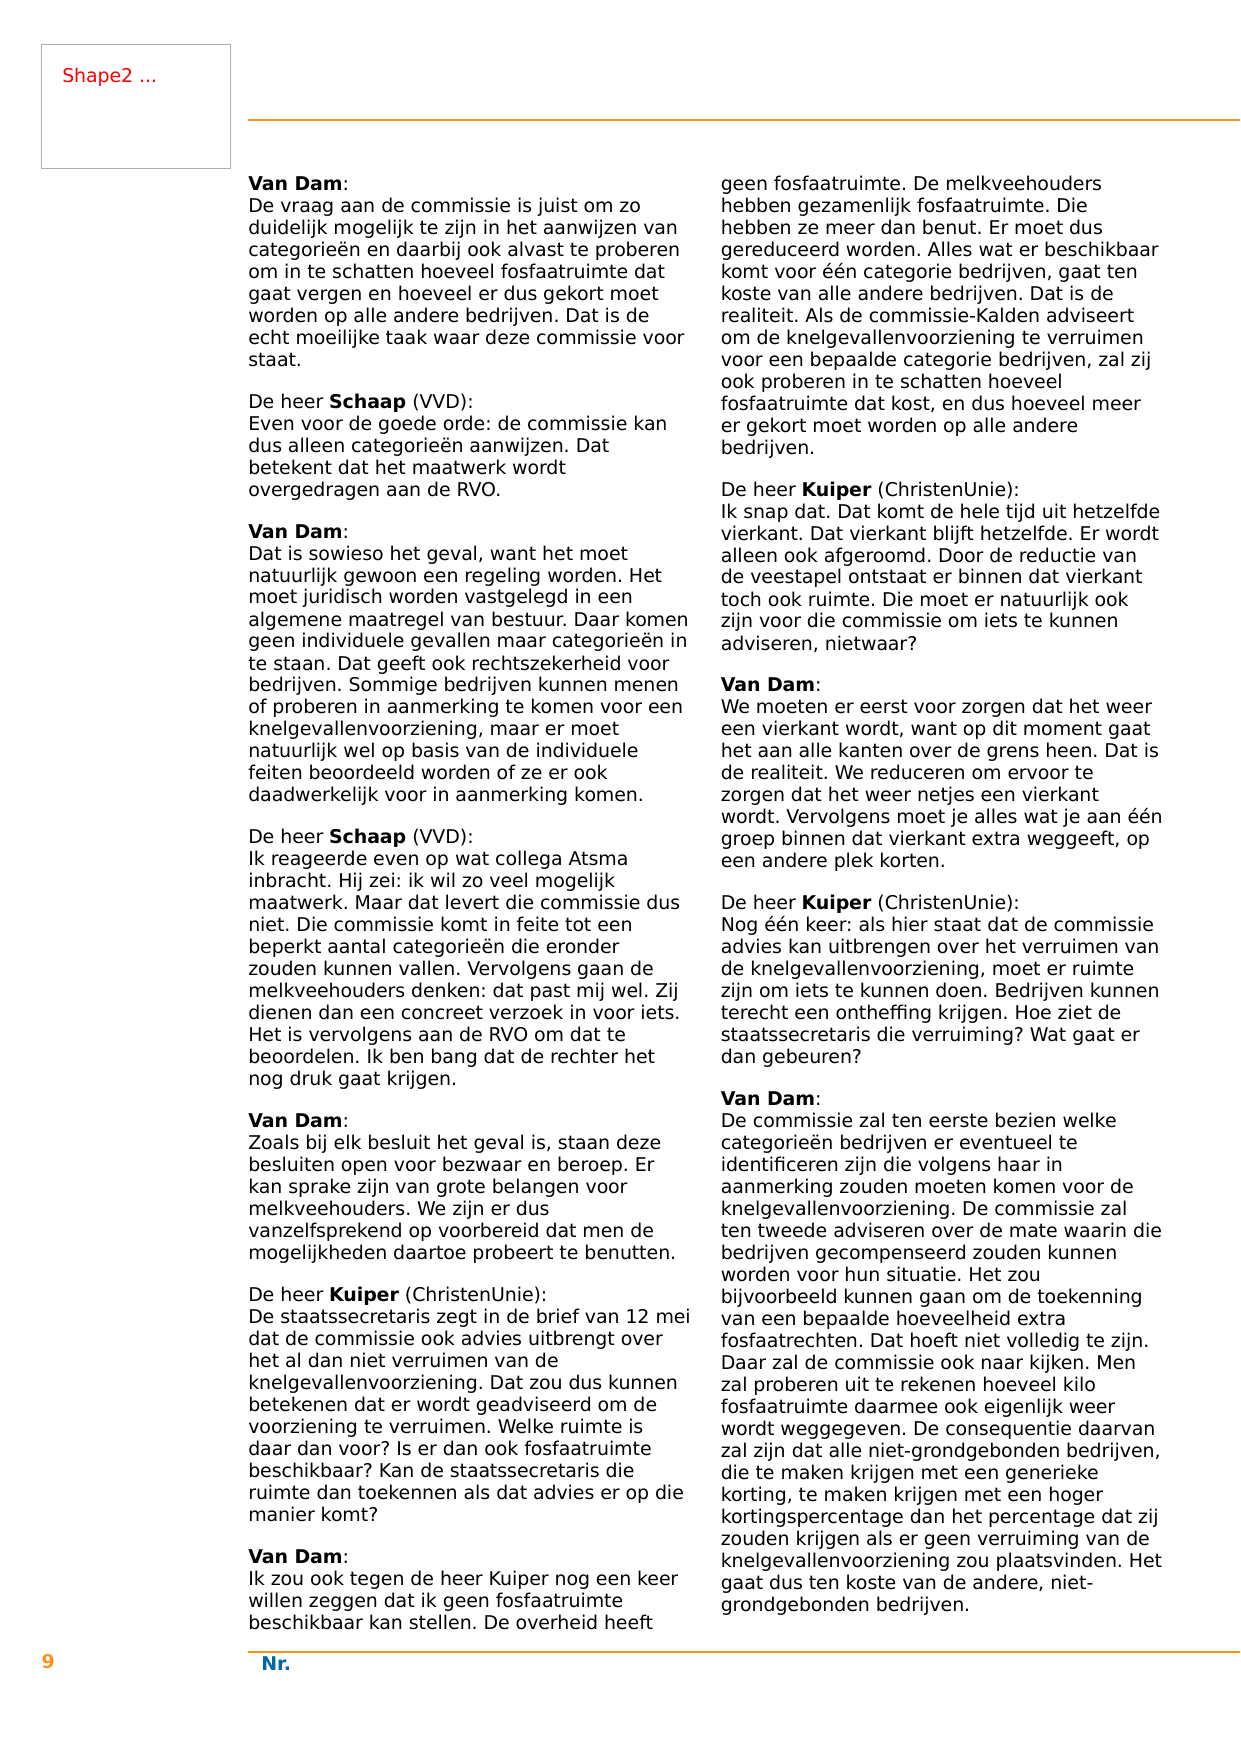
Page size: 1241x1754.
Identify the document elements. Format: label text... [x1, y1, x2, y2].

text Van Dam: [721, 674, 1163, 696]
text De staatssecretaris zegt in de brief van 12 mei dat de commissie ook advies uitbrengt over het al dan niet verruimen van de knelgevallenvoorziening. Dat zou dus kunnen betekenen dat er wordt geadviseerd om de voorziening te verruimen. Welke ruimte is daar dan voor? Is er dan ook fosfaatruimte beschikbaar? Kan de staatssecretaris die ruimte dan toekennen als dat advies er op die manier komt? [248, 1306, 691, 1526]
text Ik zou ook tegen de heer Kuiper nog een keer willen zeggen dat ik geen fosfaatruimte beschikbaar kan stellen. De overheid heeft [248, 1568, 691, 1633]
text De heer Kuiper (ChristenUnie): [721, 478, 1163, 501]
text We moeten er eerst voor zorgen dat het weer een vierkant wordt, want op dit moment gaat het aan alle kanten over de grens heen. Dat is de realiteit. We reduceren om ervoor te zorgen dat het weer netjes een vierkant wordt. Vervolgens moet je alles wat je aan één groep binnen dat vierkant extra weggeeft, op een andere plek korten. [721, 696, 1163, 872]
text De heer Schaap (VVD): [248, 826, 691, 848]
text Van Dam: [248, 1546, 691, 1568]
text Zoals bij elk besluit het geval is, staan deze besluiten open voor bezwaar en beroep. Er kan sprake zijn van grote belangen voor melkveehouders. We zijn er dus vanzelfsprekend op voorbereid dat men de mogelijkheden daartoe probeert te benutten. [248, 1132, 691, 1264]
text De heer Kuiper (ChristenUnie): [248, 1284, 691, 1306]
text Ik snap dat. Dat komt de hele tijd uit hetzelfde vierkant. Dat vierkant blijft hetzelfde. Er wordt alleen ook afgeroomd. Door de reductie van de veestapel ontstaat er binnen dat vierkant toch ook ruimte. Die moet er natuurlijk ook zijn voor die commissie om iets te kunnen adviseren, nietwaar? [721, 501, 1163, 654]
text De heer Kuiper (ChristenUnie): [721, 892, 1163, 914]
text Van Dam: [721, 1088, 1163, 1110]
text Even voor de goede orde: de commissie kan dus alleen categorieën aanwijzen. Dat betekent dat het maatwerk wordt overgedragen aan de RVO. [248, 413, 691, 501]
text geen fosfaatruimte. De melkveehouders hebben gezamenlijk fosfaatruimte. Die hebben ze meer dan benut. Er moet dus gereduceerd worden. Alles wat er beschikbaar komt voor één categorie bedrijven, gaat ten koste van alle andere bedrijven. Dat is de realiteit. Als de commissie-Kalden adviseert om de knelgevallenvoorziening te verruimen voor een bepaalde categorie bedrijven, zal zij ook proberen in te schatten hoeveel fosfaatruimte dat kost, en dus hoeveel meer er gekort moet worden op alle andere bedrijven. [721, 173, 1163, 458]
text Ik reageerde even op wat collega Atsma inbracht. Hij zei: ik wil zo veel mogelijk maatwerk. Maar dat levert die commissie dus niet. Die commissie komt in feite tot een beperkt aantal categorieën die eronder zouden kunnen vallen. Vervolgens gaan de melkveehouders denken: dat past mij wel. Zij dienen dan een concreet verzoek in voor iets. Het is vervolgens aan de RVO om dat te beoordelen. Ik ben bang dat de rechter het nog druk gaat krijgen. [248, 848, 691, 1090]
text Van Dam: [248, 173, 691, 195]
text De commissie zal ten eerste bezien welke categorieën bedrijven er eventueel te identificeren zijn die volgens haar in aanmerking zouden moeten komen voor de knelgevallenvoorziening. De commissie zal ten tweede adviseren over de mate waarin die bedrijven gecompenseerd zouden kunnen worden voor hun situatie. Het zou bijvoorbeeld kunnen gaan om de toekenning van een bepaalde hoeveelheid extra fosfaatrechten. Dat hoeft niet volledig te zijn. Daar zal de commissie ook naar kijken. Men zal proberen uit te rekenen hoeveel kilo fosfaatruimte daarmee ook eigenlijk weer wordt weggegeven. De consequentie daarvan zal zijn dat alle niet-grondgebonden bedrijven, die te maken krijgen met een generieke korting, te maken krijgen met een hoger kortingspercentage dan het percentage dat zij zouden krijgen als er geen verruiming van de knelgevallenvoorziening zou plaatsvinden. Het gaat dus ten koste van de andere, niet-grondgebonden bedrijven. [721, 1110, 1163, 1616]
text Van Dam: [248, 1110, 691, 1132]
text De heer Schaap (VVD): [248, 391, 691, 413]
text Dat is sowieso het geval, want het moet natuurlijk gewoon een regeling worden. Het moet juridisch worden vastgelegd in een algemene maatregel van bestuur. Daar komen geen individuele gevallen maar categorieën in te staan. Dat geeft ook rechtszekerheid voor bedrijven. Sommige bedrijven kunnen menen of proberen in aanmerking te komen voor een knelgevallenvoorziening, maar er moet natuurlijk wel op basis van de individuele feiten beoordeeld worden of ze er ook daadwerkelijk voor in aanmerking komen. [248, 542, 691, 806]
text Nog één keer: als hier staat dat de commissie advies kan uitbrengen over het verruimen van de knelgevallenvoorziening, moet er ruimte zijn om iets te kunnen doen. Bedrijven kunnen terecht een ontheffing krijgen. Hoe ziet de staatssecretaris die verruiming? Wat gaat er dan gebeuren? [721, 914, 1163, 1068]
text De vraag aan de commissie is juist om zo duidelijk mogelijk te zijn in het aanwijzen van categorieën en daarbij ook alvast te proberen om in te schatten hoeveel fosfaatruimte dat gaat vergen en hoeveel er dus gekort moet worden op alle andere bedrijven. Dat is de echt moeilijke taak waar deze commissie voor staat. [248, 195, 691, 371]
text Van Dam: [248, 521, 691, 542]
